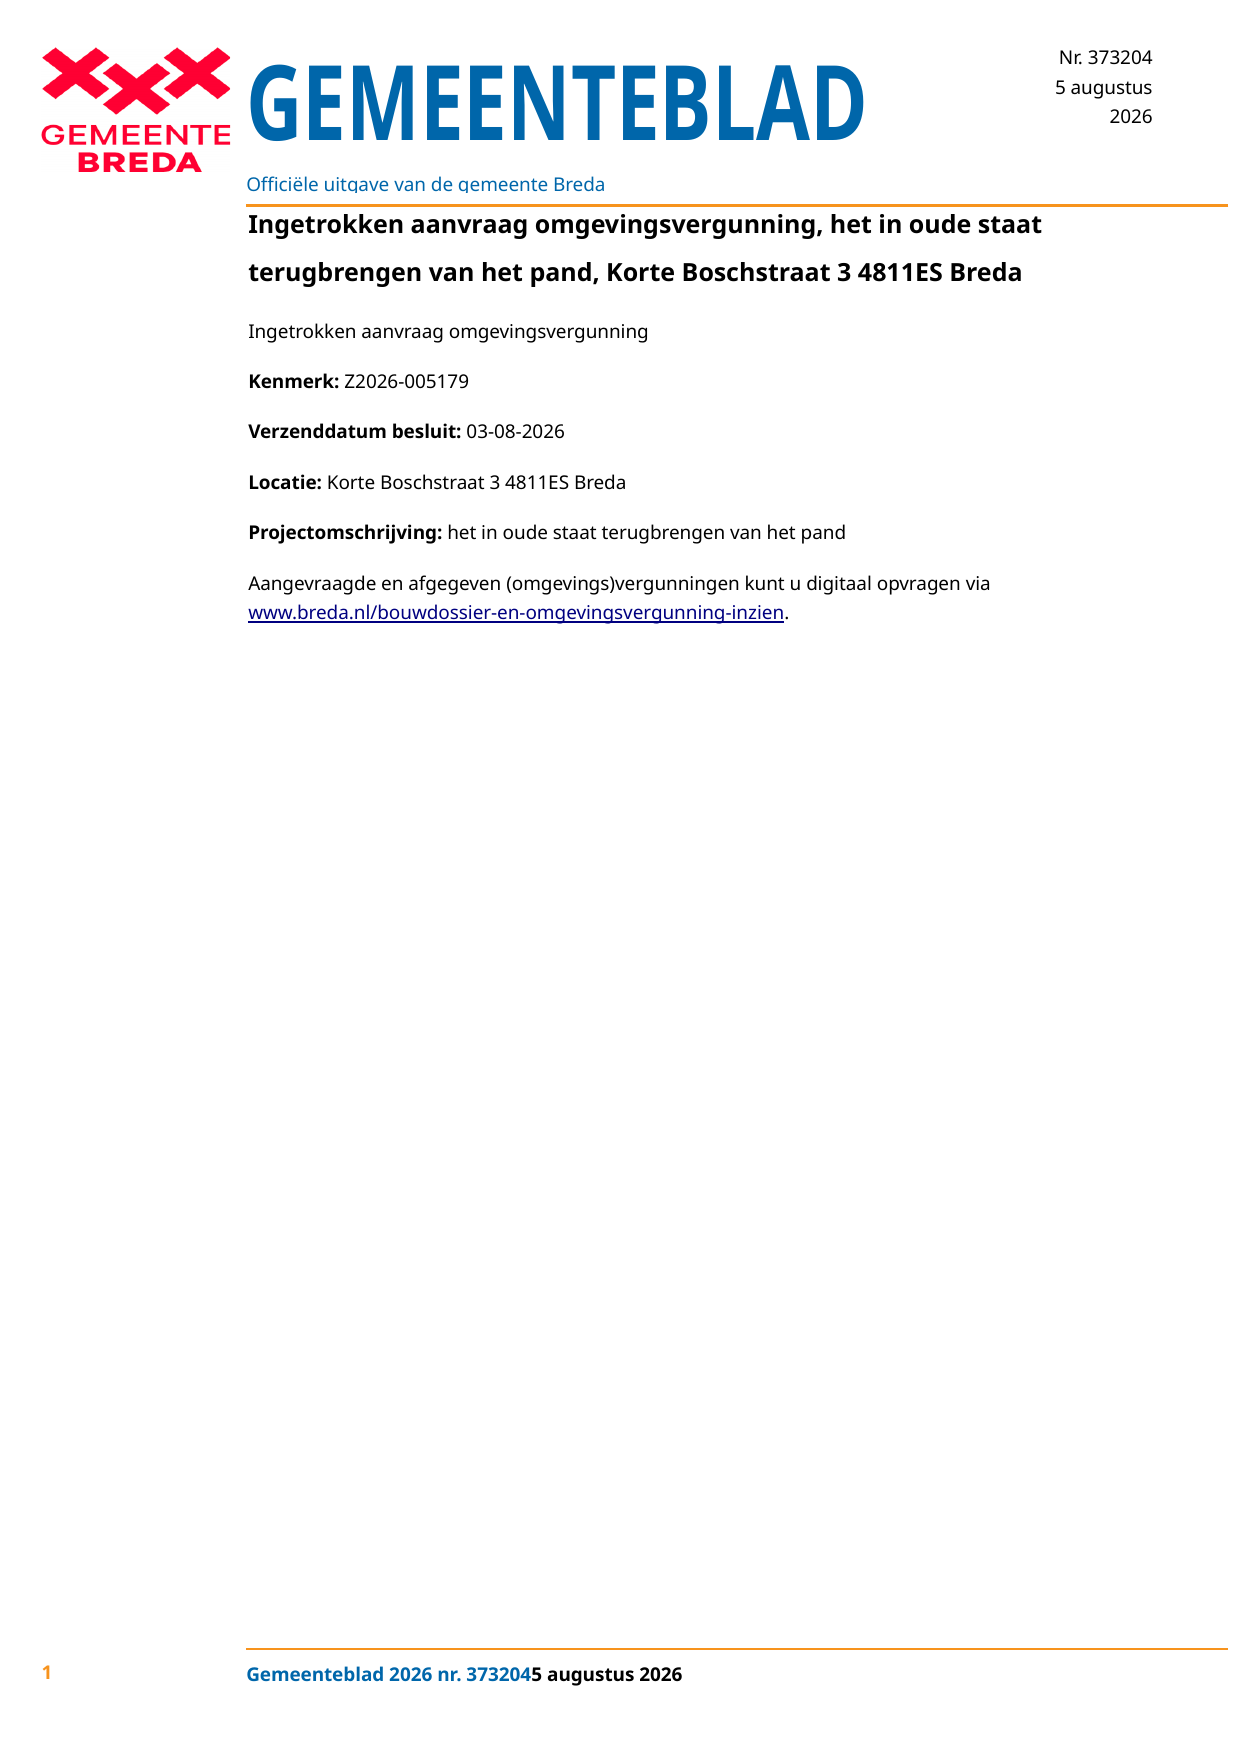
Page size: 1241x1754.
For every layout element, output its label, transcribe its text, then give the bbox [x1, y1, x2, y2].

text Projectomschrijving: het in oude staat terugbrengen van het pand [248, 519, 1152, 545]
text Verzenddatum besluit: 03-08-2026 [248, 419, 1152, 444]
text Kenmerk: Z2026-005179 [248, 368, 1152, 394]
picture [41, 47, 231, 172]
text Aangevraagde en afgegeven (omgevings)vergunningen kunt u digitaal opvragen via www.breda.nl/bouwdossier-en-omgevingsvergunning-inzien. [248, 570, 1152, 625]
text Ingetrokken aanvraag omgevingsvergunning, het in oude staat terugbrengen van het pand, Korte Boschstraat 3 4811ES Breda [248, 207, 1152, 288]
text Locatie: Korte Boschstraat 3 4811ES Breda [248, 469, 1152, 495]
text Ingetrokken aanvraag omgevingsvergunning [248, 318, 1152, 344]
